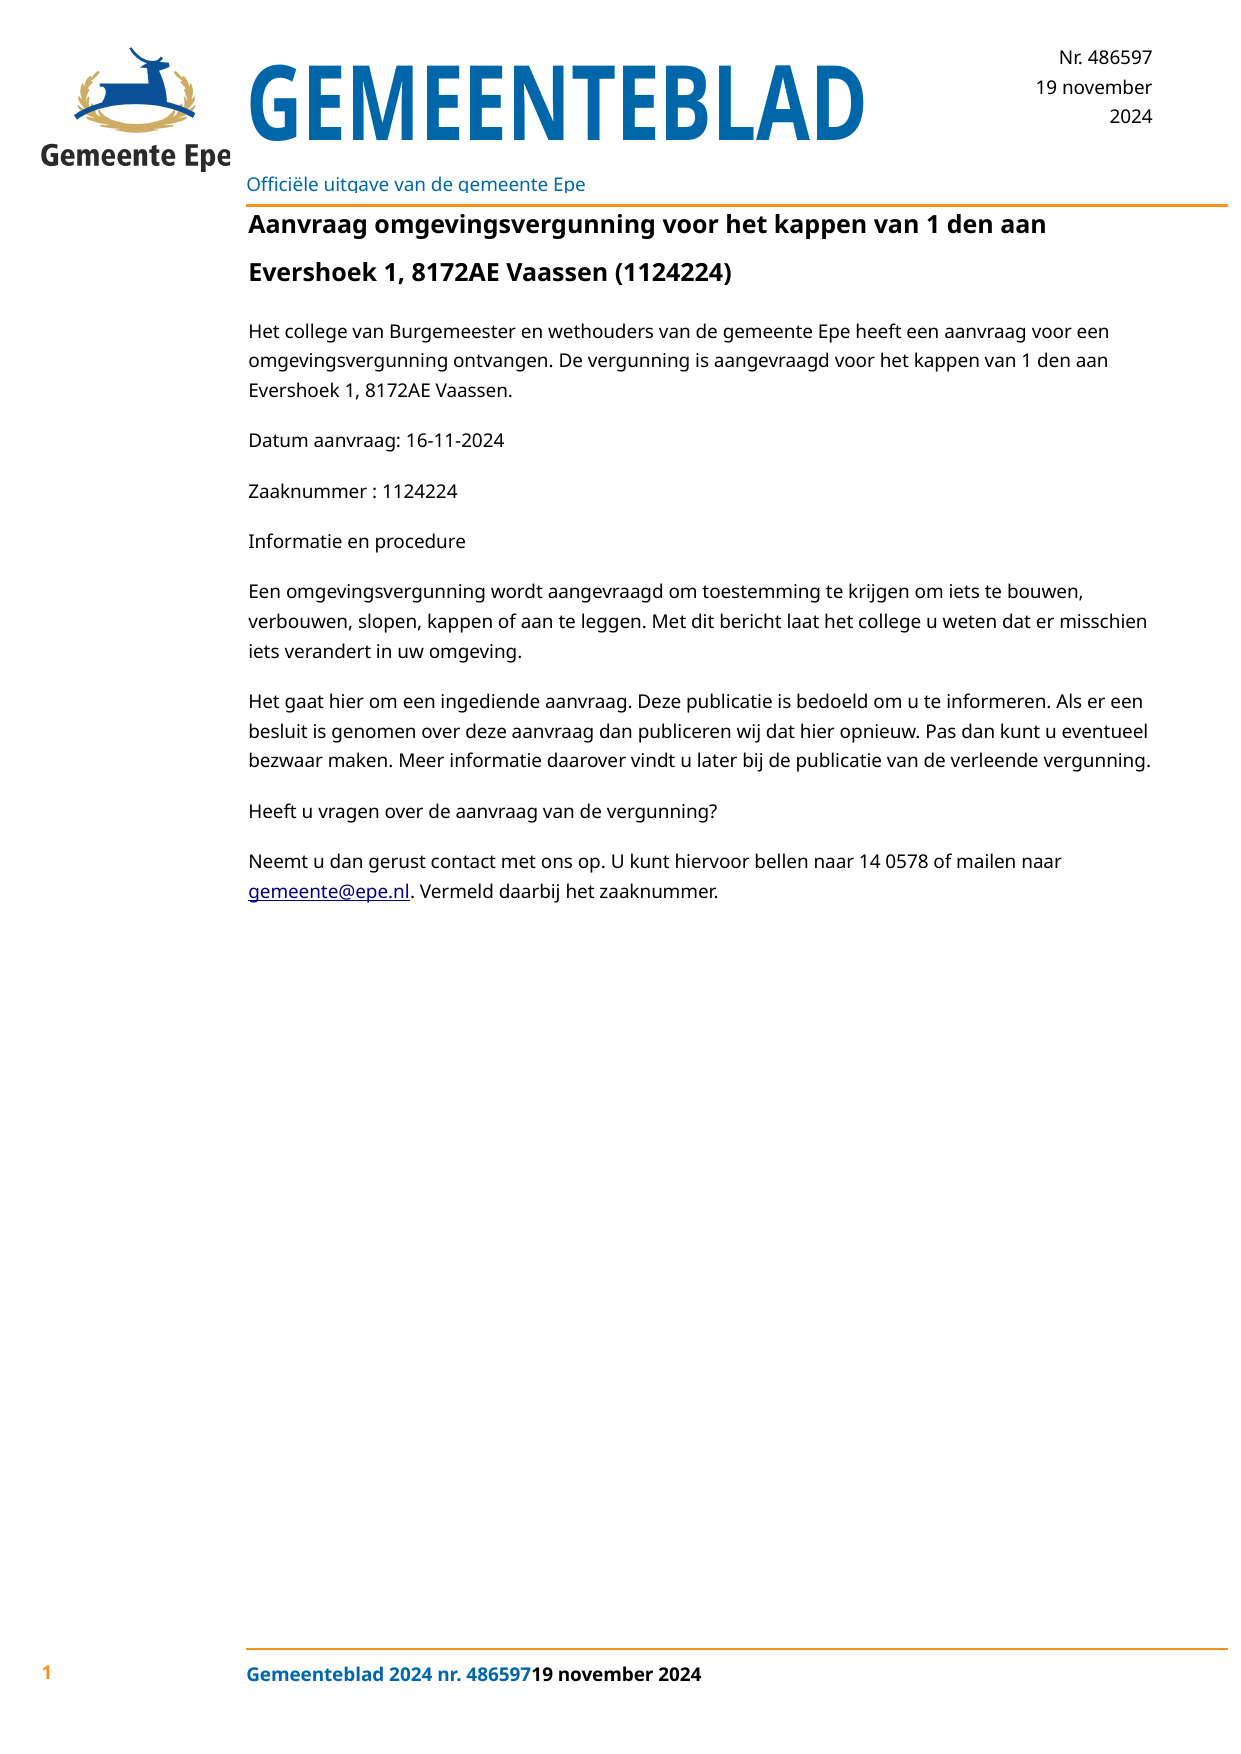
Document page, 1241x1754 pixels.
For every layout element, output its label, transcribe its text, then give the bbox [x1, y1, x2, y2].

text Neemt u dan gerust contact met ons op. U kunt hiervoor bellen naar 14 0578 of mailen naar gemeente@epe.nl. Vermeld daarbij het zaaknummer. [248, 848, 1152, 904]
text Datum aanvraag: 16-11-2024 [248, 427, 1152, 453]
picture [41, 47, 231, 172]
text Zaaknummer : 1124224 [248, 478, 1152, 504]
text Heeft u vragen over de aanvraag van de vergunning? [248, 798, 1152, 824]
text Aanvraag omgevingsvergunning voor het kappen van 1 den aan Evershoek 1, 8172AE Vaassen (1124224) [248, 207, 1152, 288]
text Het gaat hier om een ingediende aanvraag. Deze publicatie is bedoeld om u te informeren. Als er een besluit is genomen over deze aanvraag dan publiceren wij dat hier opnieuw. Pas dan kunt u eventueel bezwaar maken. Meer informatie daarover vindt u later bij de publicatie van de verleende vergunning. [248, 688, 1152, 773]
text Een omgevingsvergunning wordt aangevraagd om toestemming te krijgen om iets te bouwen, verbouwen, slopen, kappen of aan te leggen. Met dit bericht laat het college u weten dat er misschien iets verandert in uw omgeving. [248, 579, 1152, 664]
text Informatie en procedure [248, 528, 1152, 554]
text Het college van Burgemeester en wethouders van de gemeente Epe heeft een aanvraag voor een omgevingsvergunning ontvangen. De vergunning is aangevraagd voor het kappen van 1 den aan Evershoek 1, 8172AE Vaassen. [248, 318, 1152, 403]
